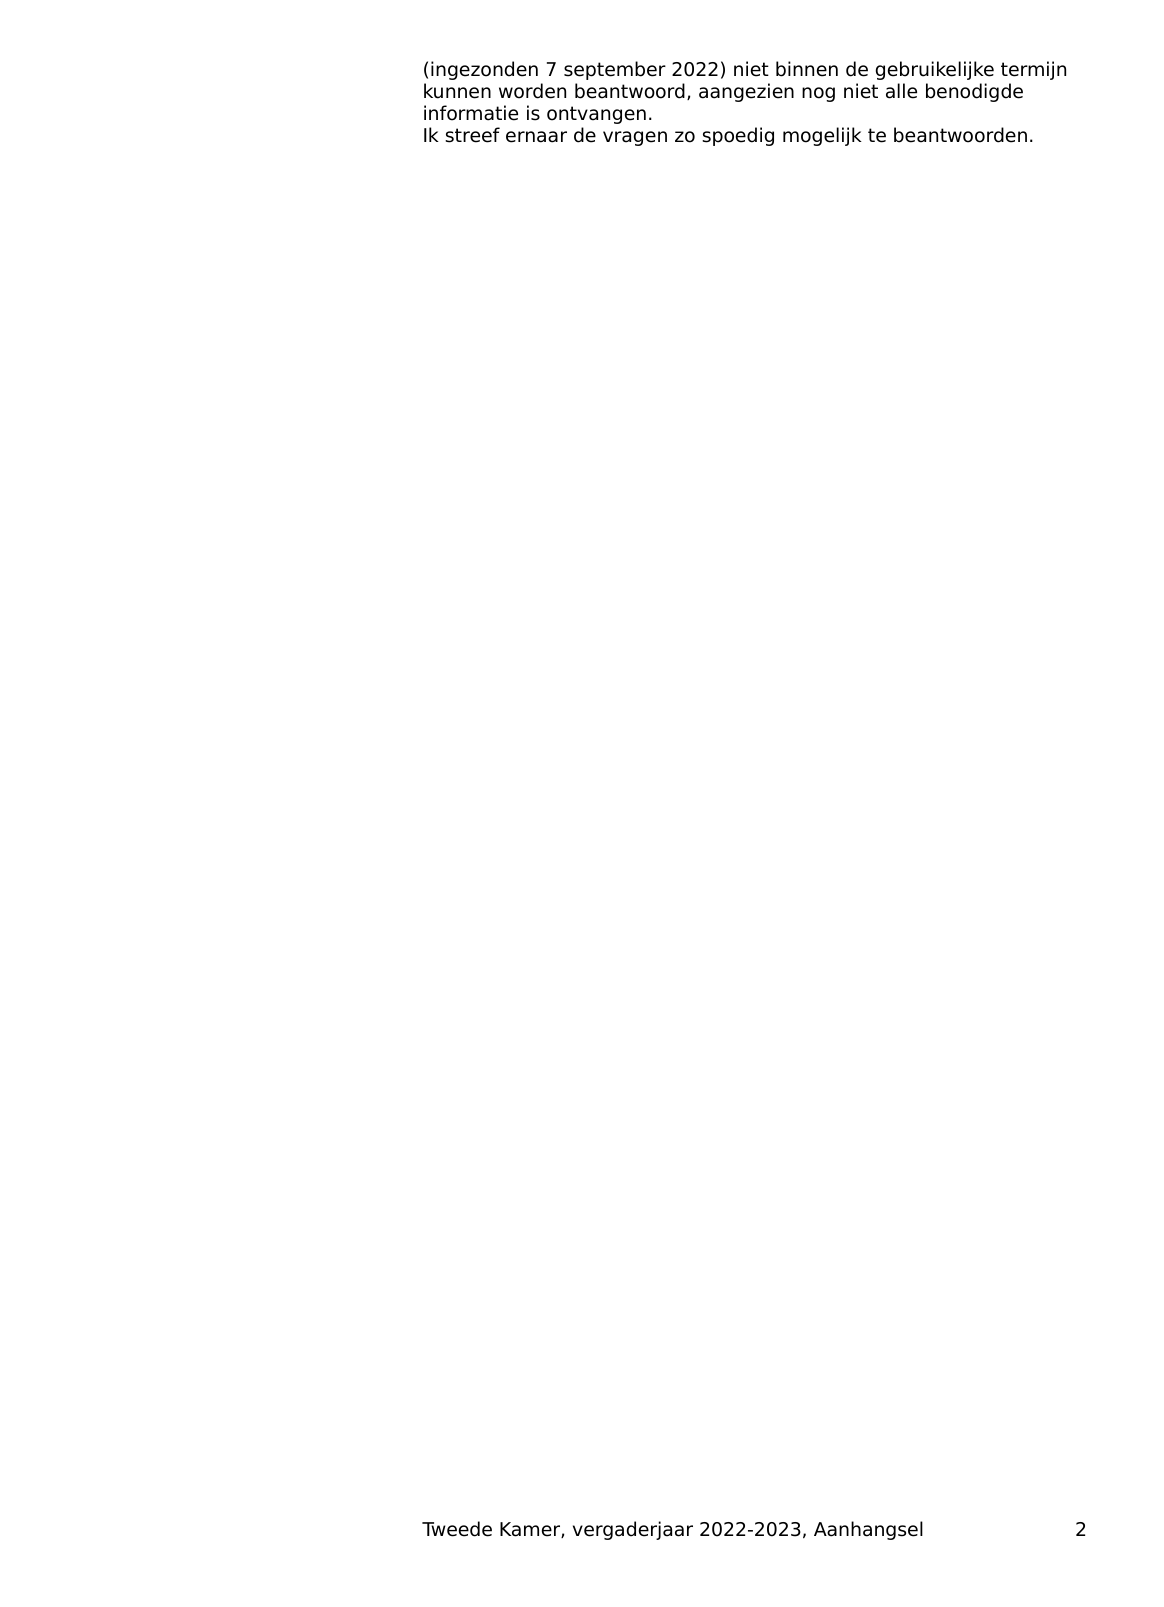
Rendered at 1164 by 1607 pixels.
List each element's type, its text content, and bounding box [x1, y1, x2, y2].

text (ingezonden 7 september 2022) niet binnen de gebruikelijke termijn kunnen worden beantwoord, aangezien nog niet alle benodigde informatie is ontvangen. [422, 59, 1087, 125]
text Ik streef ernaar de vragen zo spoedig mogelijk te beantwoorden. [422, 125, 1087, 147]
